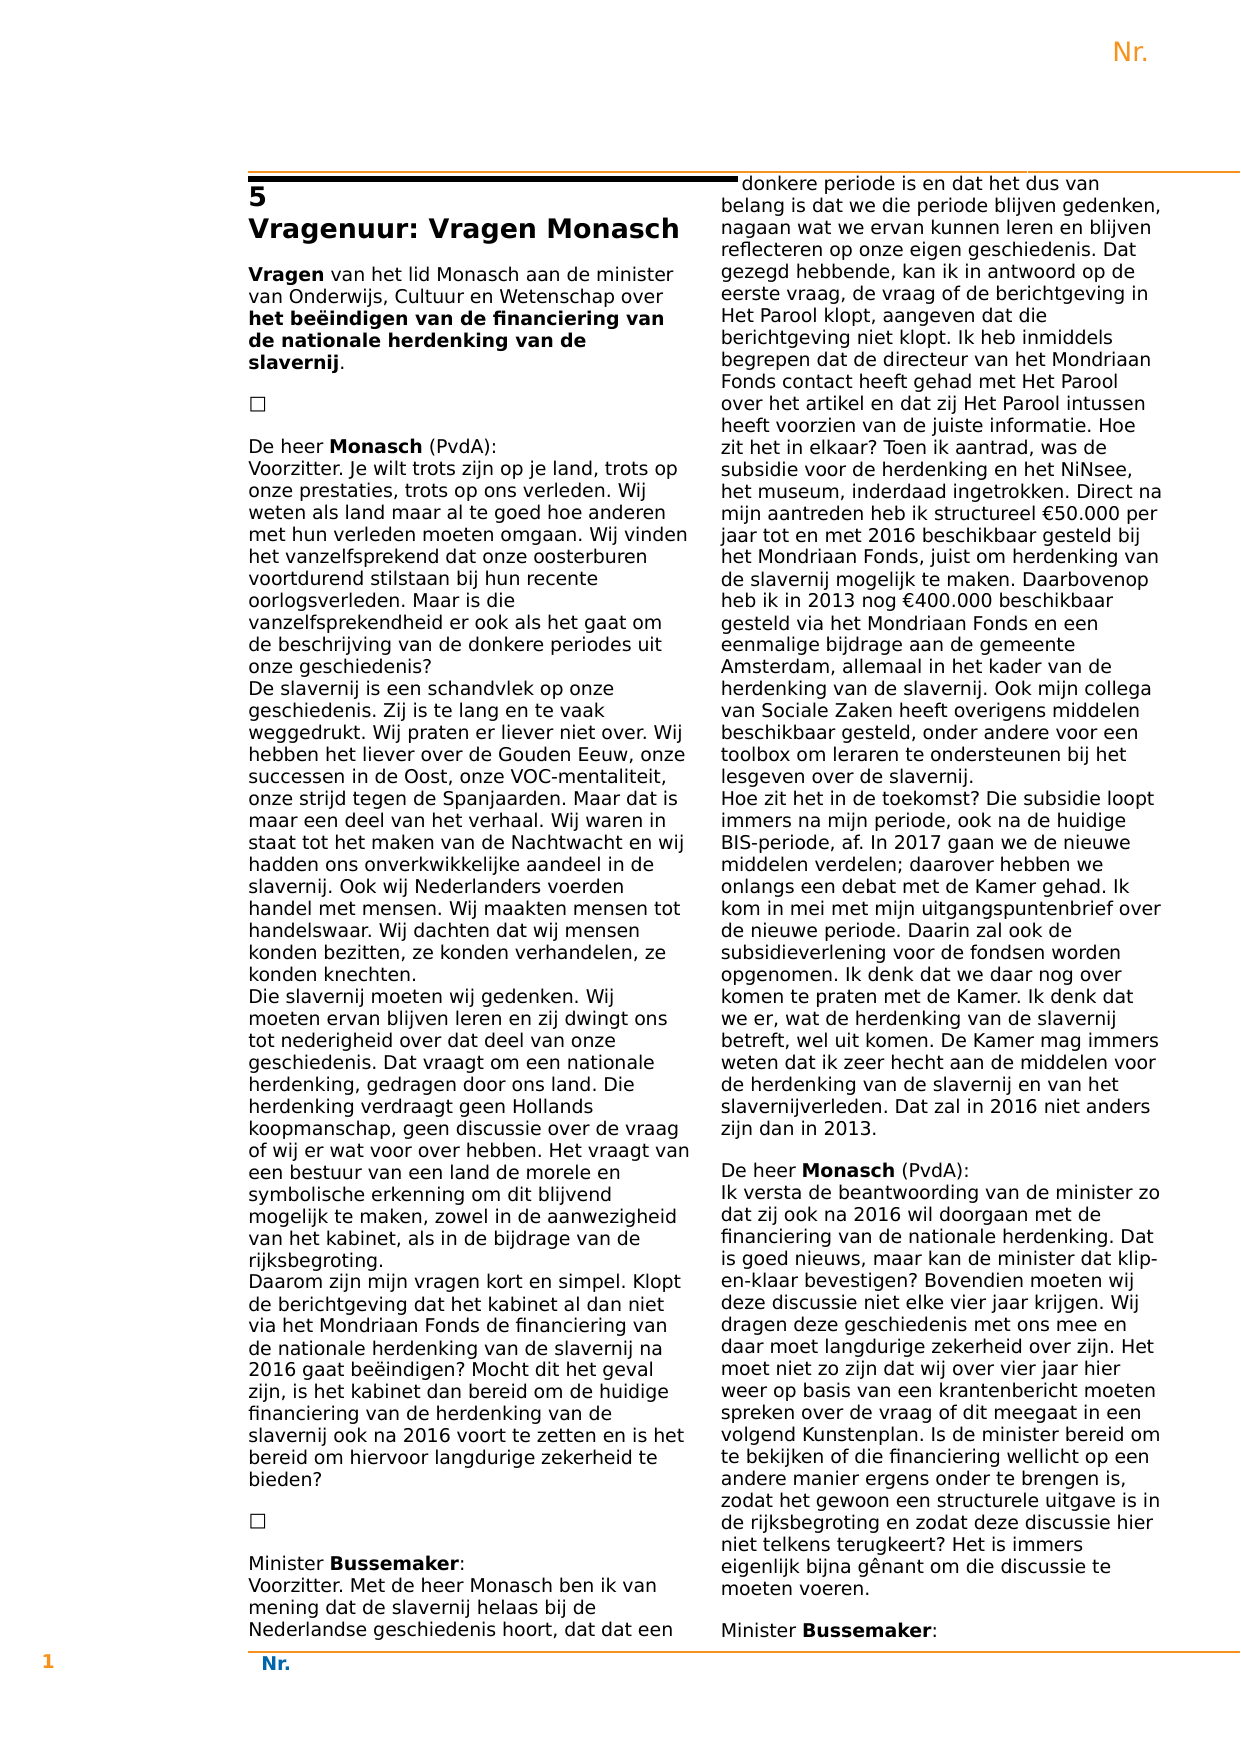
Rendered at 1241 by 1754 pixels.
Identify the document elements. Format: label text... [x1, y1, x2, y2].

text Die slavernij moeten wij gedenken. Wij moeten ervan blijven leren en zij dwingt ons tot nederigheid over dat deel van onze geschiedenis. Dat vraagt om een nationale herdenking, gedragen door ons land. Die herdenking verdraagt geen Hollands koopmanschap, geen discussie over de vraag of wij er wat voor over hebben. Het vraagt van een bestuur van een land de morele en symbolische erkenning om dit blijvend mogelijk te maken, zowel in de aanwezigheid van het kabinet, als in de bijdrage van de rijksbegroting. [248, 986, 691, 1271]
text ⬜ [248, 394, 691, 416]
text Ik versta de beantwoording van de minister zo dat zij ook na 2016 wil doorgaan met de financiering van de nationale herdenking. Dat is goed nieuws, maar kan de minister dat klip-en-klaar bevestigen? Bovendien moeten wij deze discussie niet elke vier jaar krijgen. Wij dragen deze geschiedenis met ons mee en daar moet langdurige zekerheid over zijn. Het moet niet zo zijn dat wij over vier jaar hier weer op basis van een krantenbericht moeten spreken over de vraag of dit meegaat in een volgend Kunstenplan. Is de minister bereid om te bekijken of die financiering wellicht op een andere manier ergens onder te brengen is, zodat het gewoon een structurele uitgave is in de rijksbegroting en zodat deze discussie hier niet telkens terugkeert? Het is immers eigenlijk bijna gênant om die discussie te moeten voeren. [721, 1182, 1163, 1599]
text donkere periode is en dat het dus van belang is dat we die periode blijven gedenken, nagaan wat we ervan kunnen leren en blijven reflecteren op onze eigen geschiedenis. Dat gezegd hebbende, kan ik in antwoord op de eerste vraag, de vraag of de berichtgeving in Het Parool klopt, aangeven dat die berichtgeving niet klopt. Ik heb inmiddels begrepen dat de directeur van het Mondriaan Fonds contact heeft gehad met Het Parool over het artikel en dat zij Het Parool intussen heeft voorzien van de juiste informatie. Hoe zit het in elkaar? Toen ik aantrad, was de subsidie voor de herdenking en het NiNsee, het museum, inderdaad ingetrokken. Direct na mijn aantreden heb ik structureel €50.000 per jaar tot en met 2016 beschikbaar gesteld bij het Mondriaan Fonds, juist om herdenking van de slavernij mogelijk te maken. Daarbovenop heb ik in 2013 nog €400.000 beschikbaar gesteld via het Mondriaan Fonds en een eenmalige bijdrage aan de gemeente Amsterdam, allemaal in het kader van de herdenking van de slavernij. Ook mijn collega van Sociale Zaken heeft overigens middelen beschikbaar gesteld, onder andere voor een toolbox om leraren te ondersteunen bij het lesgeven over de slavernij. [721, 173, 1163, 788]
text Voorzitter. Je wilt trots zijn op je land, trots op onze prestaties, trots op ons verleden. Wij weten als land maar al te goed hoe anderen met hun verleden moeten omgaan. Wij vinden het vanzelfsprekend dat onze oosterburen voortdurend stilstaan bij hun recente oorlogsverleden. Maar is die vanzelfsprekendheid er ook als het gaat om de beschrijving van de donkere periodes uit onze geschiedenis? [248, 458, 691, 678]
text Minister Bussemaker: [248, 1553, 691, 1575]
text Minister Bussemaker: [721, 1619, 1163, 1641]
text De heer Monasch (PvdA): [721, 1160, 1163, 1182]
text Daarom zijn mijn vragen kort en simpel. Klopt de berichtgeving dat het kabinet al dan niet via het Mondriaan Fonds de financiering van de nationale herdenking van de slavernij na 2016 gaat beëindigen? Mocht dit het geval zijn, is het kabinet dan bereid om de huidige financiering van de herdenking van de slavernij ook na 2016 voort te zetten en is het bereid om hiervoor langdurige zekerheid te bieden? [248, 1271, 691, 1491]
text ⬜ [248, 1511, 691, 1533]
text Hoe zit het in de toekomst? Die subsidie loopt immers na mijn periode, ook na de huidige BIS-periode, af. In 2017 gaan we de nieuwe middelen verdelen; daarover hebben we onlangs een debat met de Kamer gehad. Ik kom in mei met mijn uitgangspuntenbrief over de nieuwe periode. Daarin zal ook de subsidieverlening voor de fondsen worden opgenomen. Ik denk dat we daar nog over komen te praten met de Kamer. Ik denk dat we er, wat de herdenking van de slavernij betreft, wel uit komen. De Kamer mag immers weten dat ik zeer hecht aan de middelen voor de herdenking van de slavernij en van het slavernijverleden. Dat zal in 2016 niet anders zijn dan in 2013. [721, 788, 1163, 1140]
text Vragen van het lid Monasch aan de minister van Onderwijs, Cultuur en Wetenschap over het beëindigen van de financiering van de nationale herdenking van de slavernij. [248, 264, 691, 374]
title 5 Vragenuur: Vragen Monasch [248, 182, 691, 244]
text Voorzitter. Met de heer Monasch ben ik van mening dat de slavernij helaas bij de Nederlandse geschiedenis hoort, dat dat een [248, 1575, 691, 1641]
text De heer Monasch (PvdA): [248, 436, 691, 458]
text De slavernij is een schandvlek op onze geschiedenis. Zij is te lang en te vaak weggedrukt. Wij praten er liever niet over. Wij hebben het liever over de Gouden Eeuw, onze successen in de Oost, onze VOC-mentaliteit, onze strijd tegen de Spanjaarden. Maar dat is maar een deel van het verhaal. Wij waren in staat tot het maken van de Nachtwacht en wij hadden ons onverkwikkelijke aandeel in de slavernij. Ook wij Nederlanders voerden handel met mensen. Wij maakten mensen tot handelswaar. Wij dachten dat wij mensen konden bezitten, ze konden verhandelen, ze konden knechten. [248, 678, 691, 986]
